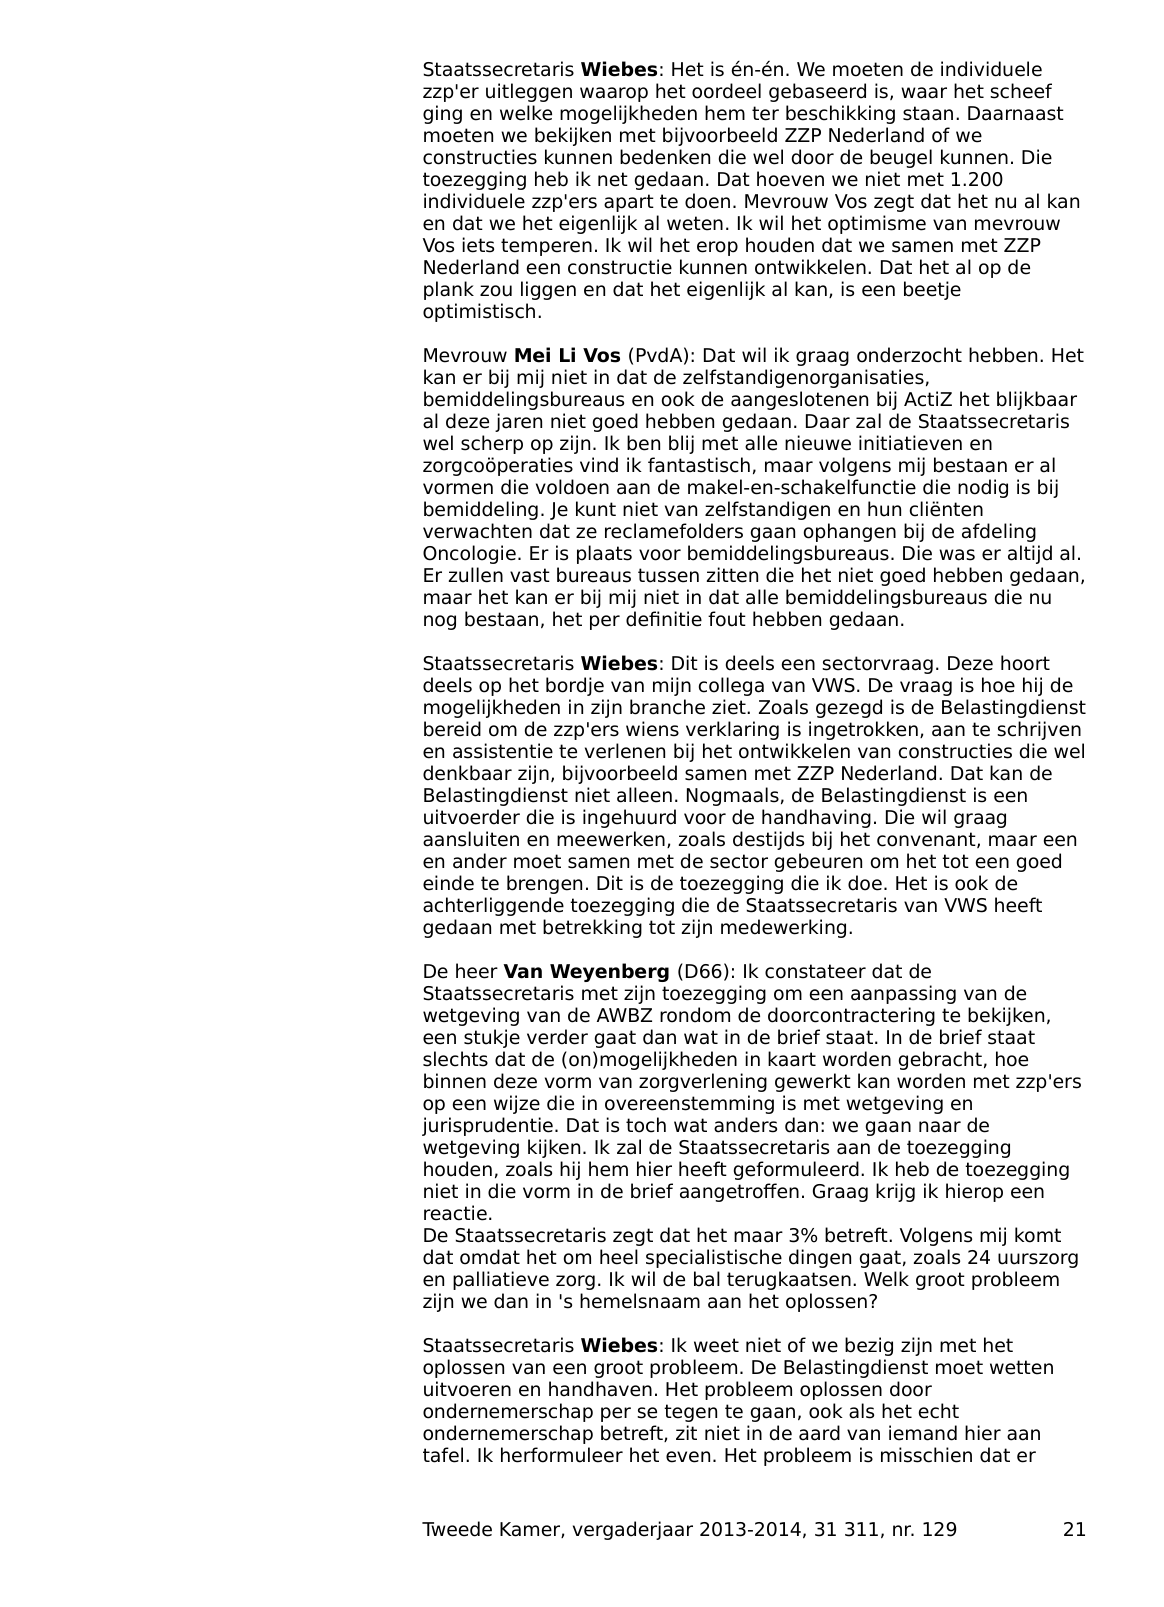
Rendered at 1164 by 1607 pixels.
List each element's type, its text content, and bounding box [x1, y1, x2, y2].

text Staatssecretaris Wiebes: Ik weet niet of we bezig zijn met het oplossen van een groot probleem. De Belastingdienst moet wetten uitvoeren en handhaven. Het probleem oplossen door ondernemerschap per se tegen te gaan, ook als het echt ondernemerschap betreft, zit niet in de aard van iemand hier aan tafel. Ik herformuleer het even. Het probleem is misschien dat er [422, 1335, 1087, 1467]
text Staatssecretaris Wiebes: Dit is deels een sectorvraag. Deze hoort deels op het bordje van mijn collega van VWS. De vraag is hoe hij de mogelijkheden in zijn branche ziet. Zoals gezegd is de Belastingdienst bereid om de zzp'ers wiens verklaring is ingetrokken, aan te schrijven en assistentie te verlenen bij het ontwikkelen van constructies die wel denkbaar zijn, bijvoorbeeld samen met ZZP Nederland. Dat kan de Belastingdienst niet alleen. Nogmaals, de Belastingdienst is een uitvoerder die is ingehuurd voor de handhaving. Die wil graag aansluiten en meewerken, zoals destijds bij het convenant, maar een en ander moet samen met de sector gebeuren om het tot een goed einde te brengen. Dit is de toezegging die ik doe. Het is ook de achterliggende toezegging die de Staatssecretaris van VWS heeft gedaan met betrekking tot zijn medewerking. [422, 653, 1087, 939]
text De Staatssecretaris zegt dat het maar 3% betreft. Volgens mij komt dat omdat het om heel specialistische dingen gaat, zoals 24 uurszorg en palliatieve zorg. Ik wil de bal terugkaatsen. Welk groot probleem zijn we dan in 's hemelsnaam aan het oplossen? [422, 1224, 1087, 1312]
text Mevrouw Mei Li Vos (PvdA): Dat wil ik graag onderzocht hebben. Het kan er bij mij niet in dat de zelfstandigenorganisaties, bemiddelingsbureaus en ook de aangeslotenen bij ActiZ het blijkbaar al deze jaren niet goed hebben gedaan. Daar zal de Staatssecretaris wel scherp op zijn. Ik ben blij met alle nieuwe initiatieven en zorgcoöperaties vind ik fantastisch, maar volgens mij bestaan er al vormen die voldoen aan de makel-en-schakelfunctie die nodig is bij bemiddeling. Je kunt niet van zelfstandigen en hun cliënten verwachten dat ze reclamefolders gaan ophangen bij de afdeling Oncologie. Er is plaats voor bemiddelingsbureaus. Die was er altijd al. Er zullen vast bureaus tussen zitten die het niet goed hebben gedaan, maar het kan er bij mij niet in dat alle bemiddelingsbureaus die nu nog bestaan, het per definitie fout hebben gedaan. [422, 345, 1087, 631]
text De heer Van Weyenberg (D66): Ik constateer dat de Staatssecretaris met zijn toezegging om een aanpassing van de wetgeving van de AWBZ rondom de doorcontractering te bekijken, een stukje verder gaat dan wat in de brief staat. In de brief staat slechts dat de (on)mogelijkheden in kaart worden gebracht, hoe binnen deze vorm van zorgverlening gewerkt kan worden met zzp'ers op een wijze die in overeenstemming is met wetgeving en jurisprudentie. Dat is toch wat anders dan: we gaan naar de wetgeving kijken. Ik zal de Staatssecretaris aan de toezegging houden, zoals hij hem hier heeft geformuleerd. Ik heb de toezegging niet in die vorm in de brief aangetroffen. Graag krijg ik hierop een reactie. [422, 961, 1087, 1224]
text Staatssecretaris Wiebes: Het is én-én. We moeten de individuele zzp'er uitleggen waarop het oordeel gebaseerd is, waar het scheef ging en welke mogelijkheden hem ter beschikking staan. Daarnaast moeten we bekijken met bijvoorbeeld ZZP Nederland of we constructies kunnen bedenken die wel door de beugel kunnen. Die toezegging heb ik net gedaan. Dat hoeven we niet met 1.200 individuele zzp'ers apart te doen. Mevrouw Vos zegt dat het nu al kan en dat we het eigenlijk al weten. Ik wil het optimisme van mevrouw Vos iets temperen. Ik wil het erop houden dat we samen met ZZP Nederland een constructie kunnen ontwikkelen. Dat het al op de plank zou liggen en dat het eigenlijk al kan, is een beetje optimistisch. [422, 59, 1087, 323]
